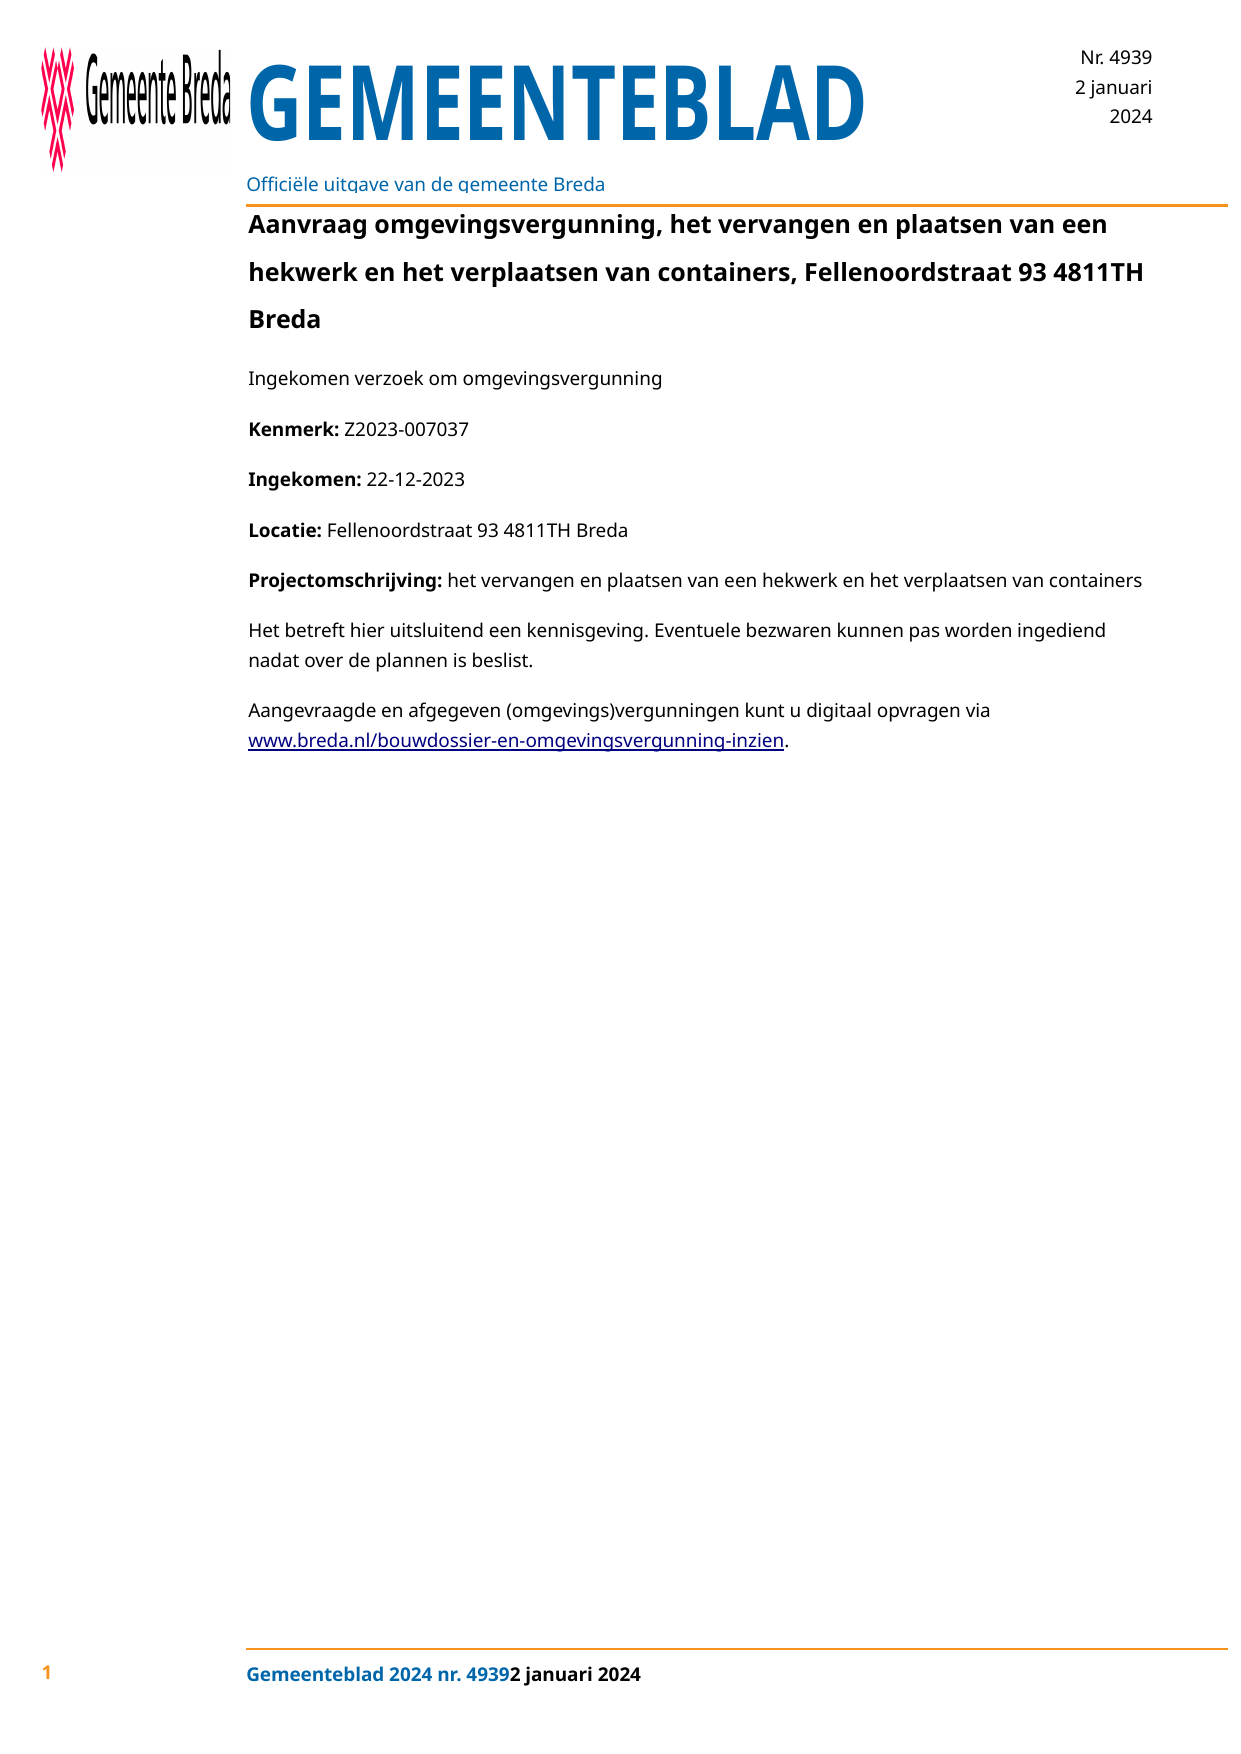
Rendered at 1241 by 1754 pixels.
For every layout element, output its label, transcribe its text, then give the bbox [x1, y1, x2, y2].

text Projectomschrijving: het vervangen en plaatsen van een hekwerk en het verplaatsen van containers [248, 567, 1152, 593]
text Aangevraagde en afgegeven (omgevings)vergunningen kunt u digitaal opvragen via www.breda.nl/bouwdossier-en-omgevingsvergunning-inzien. [248, 698, 1152, 753]
text Kenmerk: Z2023-007037 [248, 416, 1152, 442]
text Ingekomen: 22-12-2023 [248, 466, 1152, 492]
text Ingekomen verzoek om omgevingsvergunning [248, 366, 1152, 391]
text Locatie: Fellenoordstraat 93 4811TH Breda [248, 517, 1152, 542]
text Aanvraag omgevingsvergunning, het vervangen en plaatsen van een hekwerk en het verplaatsen van containers, Fellenoordstraat 93 4811TH Breda [248, 207, 1152, 336]
text Het betreft hier uitsluitend een kennisgeving. Eventuele bezwaren kunnen pas worden ingediend nadat over de plannen is beslist. [248, 618, 1152, 673]
picture [41, 47, 231, 172]
